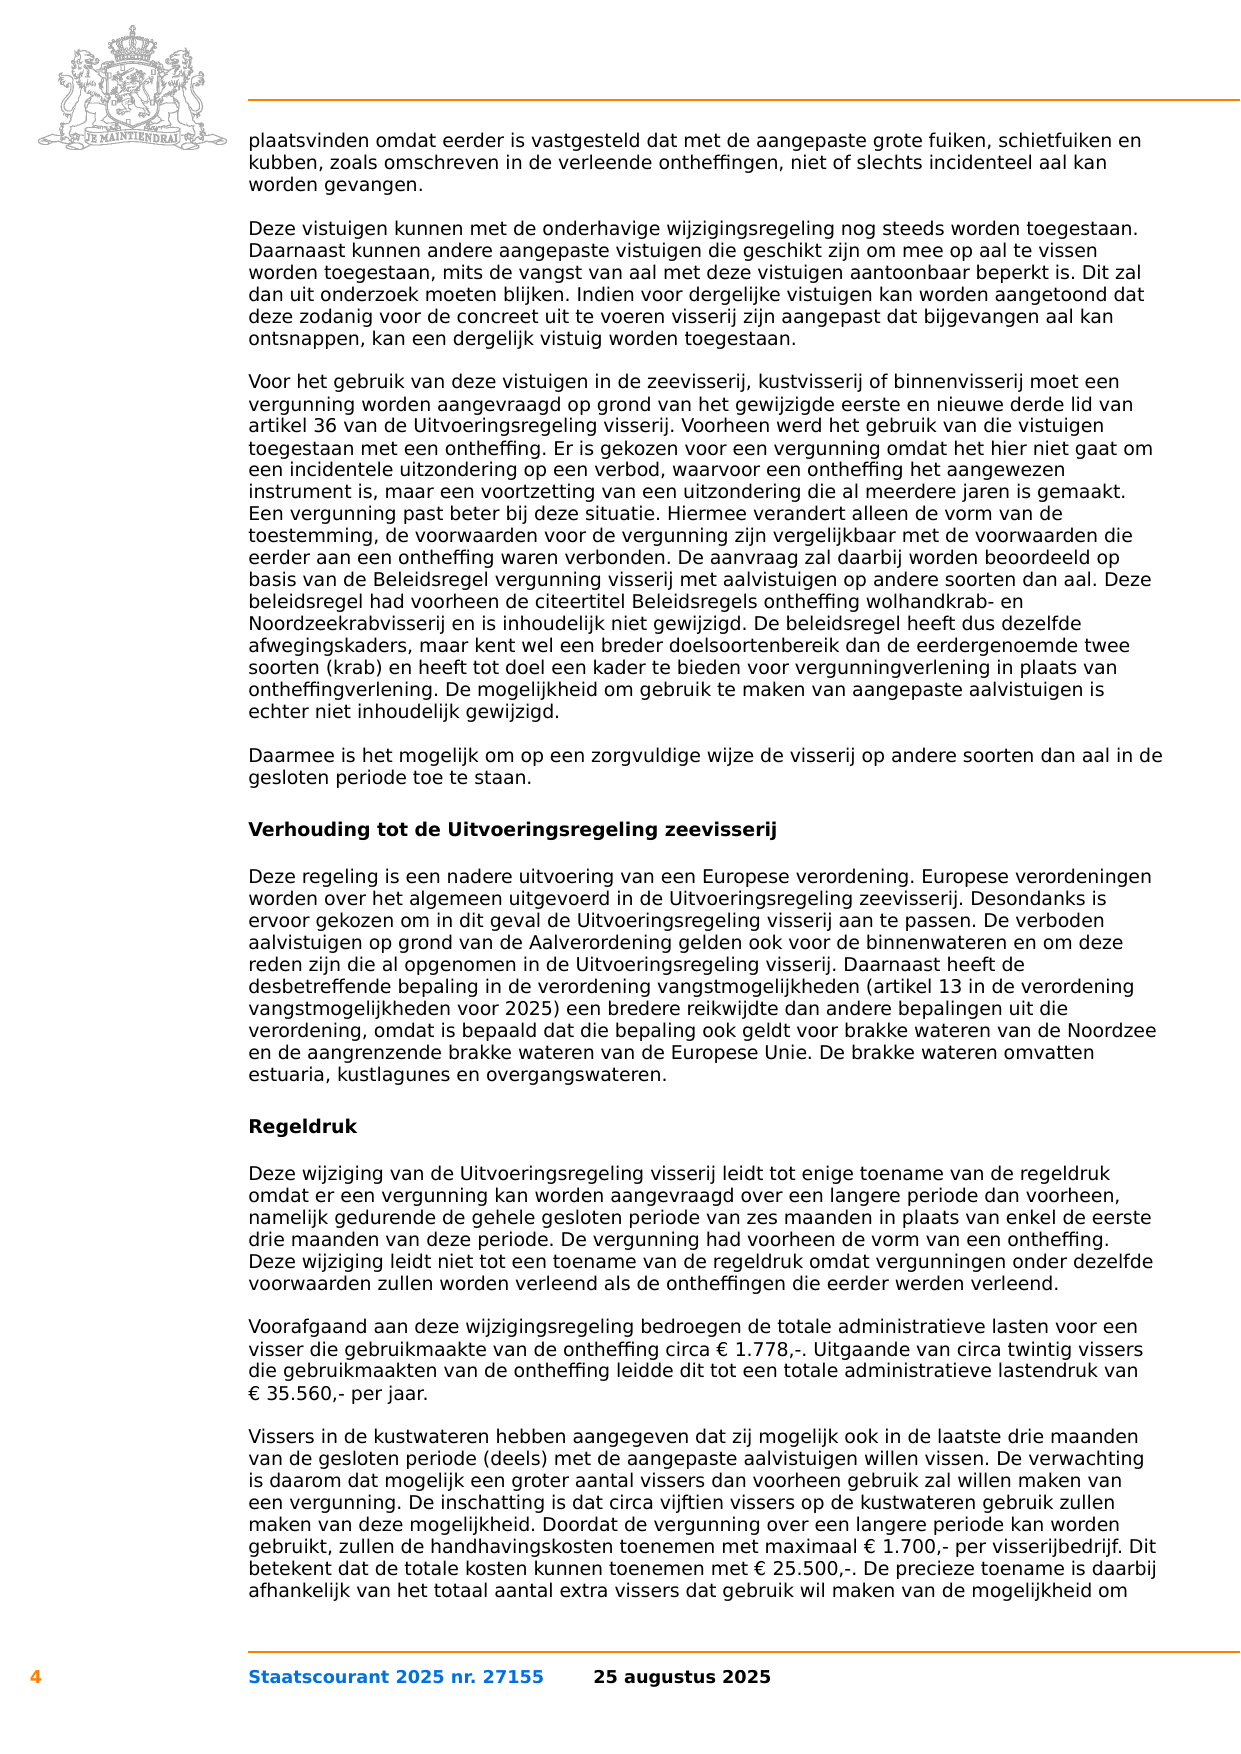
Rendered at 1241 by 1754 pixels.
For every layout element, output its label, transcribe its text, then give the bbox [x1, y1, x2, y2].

text Deze vistuigen kunnen met de onderhavige wijzigingsregeling nog steeds worden toegestaan. Daarnaast kunnen andere aangepaste vistuigen die geschikt zijn om mee op aal te vissen worden toegestaan, mits de vangst van aal met deze vistuigen aantoonbaar beperkt is. Dit zal dan uit onderzoek moeten blijken. Indien voor dergelijke vistuigen kan worden aangetoond dat deze zodanig voor de concreet uit te voeren visserij zijn aangepast dat bijgevangen aal kan ontsnappen, kan een dergelijk vistuig worden toegestaan. [248, 218, 1163, 349]
text Deze wijziging van de Uitvoeringsregeling visserij leidt tot enige toename van de regeldruk omdat er een vergunning kan worden aangevraagd over een langere periode dan voorheen, namelijk gedurende de gehele gesloten periode van zes maanden in plaats van enkel de eerste drie maanden van deze periode. De vergunning had voorheen de vorm van een ontheffing. Deze wijziging leidt niet tot een toename van de regeldruk omdat vergunningen onder dezelfde voorwaarden zullen worden verleend als de ontheffingen die eerder werden verleend. [248, 1163, 1163, 1294]
text Voor het gebruik van deze vistuigen in de zeevisserij, kustvisserij of binnenvisserij moet een vergunning worden aangevraagd op grond van het gewijzigde eerste en nieuwe derde lid van artikel 36 van de Uitvoeringsregeling visserij. Voorheen werd het gebruik van die vistuigen toegestaan met een ontheffing. Er is gekozen voor een vergunning omdat het hier niet gaat om een incidentele uitzondering op een verbod, waarvoor een ontheffing het aangewezen instrument is, maar een voortzetting van een uitzondering die al meerdere jaren is gemaakt. Een vergunning past beter bij deze situatie. Hiermee verandert alleen de vorm van de toestemming, de voorwaarden voor de vergunning zijn vergelijkbaar met de voorwaarden die eerder aan een ontheffing waren verbonden. De aanvraag zal daarbij worden beoordeeld op basis van de Beleidsregel vergunning visserij met aalvistuigen op andere soorten dan aal. Deze beleidsregel had voorheen de citeertitel Beleidsregels ontheffing wolhandkrab- en Noordzeekrabvisserij en is inhoudelijk niet gewijzigd. De beleidsregel heeft dus dezelfde afwegingskaders, maar kent wel een breder doelsoortenbereik dan de eerdergenoemde twee soorten (krab) en heeft tot doel een kader te bieden voor vergunningverlening in plaats van ontheffingverlening. De mogelijkheid om gebruik te maken van aangepaste aalvistuigen is echter niet inhoudelijk gewijzigd. [248, 371, 1163, 723]
subtitle Verhouding tot de Uitvoeringsregeling zeevisserij [248, 819, 1163, 841]
subtitle Regeldruk [248, 1116, 1163, 1138]
text Vissers in de kustwateren hebben aangegeven dat zij mogelijk ook in de laatste drie maanden van de gesloten periode (deels) met de aangepaste aalvistuigen willen vissen. De verwachting is daarom dat mogelijk een groter aantal vissers dan voorheen gebruik zal willen maken van een vergunning. De inschatting is dat circa vijftien vissers op de kustwateren gebruik zullen maken van deze mogelijkheid. Doordat de vergunning over een langere periode kan worden gebruikt, zullen de handhavingskosten toenemen met maximaal € 1.700,- per visserijbedrijf. Dit betekent dat de totale kosten kunnen toenemen met € 25.500,-. De precieze toename is daarbij afhankelijk van het totaal aantal extra vissers dat gebruik wil maken van de mogelijkheid om [248, 1426, 1163, 1602]
text Daarmee is het mogelijk om op een zorgvuldige wijze de visserij op andere soorten dan aal in de gesloten periode toe te staan. [248, 745, 1163, 789]
text Voorafgaand aan deze wijzigingsregeling bedroegen de totale administratieve lasten voor een visser die gebruikmaakte van de ontheffing circa € 1.778,-. Uitgaande van circa twintig vissers die gebruikmaakten van de ontheffing leidde dit tot een totale administratieve lastendruk van € 35.560,- per jaar. [248, 1316, 1163, 1404]
picture [38, 25, 227, 150]
text Deze regeling is een nadere uitvoering van een Europese verordening. Europese verordeningen worden over het algemeen uitgevoerd in de Uitvoeringsregeling zeevisserij. Desondanks is ervoor gekozen om in dit geval de Uitvoeringsregeling visserij aan te passen. De verboden aalvistuigen op grond van de Aalverordening gelden ook voor de binnenwateren en om deze reden zijn die al opgenomen in de Uitvoeringsregeling visserij. Daarnaast heeft de desbetreffende bepaling in de verordening vangstmogelijkheden (artikel 13 in de verordening vangstmogelijkheden voor 2025) een bredere reikwijdte dan andere bepalingen uit die verordening, omdat is bepaald dat die bepaling ook geldt voor brakke wateren van de Noordzee en de aangrenzende brakke wateren van de Europese Unie. De brakke wateren omvatten estuaria, kustlagunes en overgangswateren. [248, 866, 1163, 1086]
text plaatsvinden omdat eerder is vastgesteld dat met de aangepaste grote fuiken, schietfuiken en kubben, zoals omschreven in de verleende ontheffingen, niet of slechts incidenteel aal kan worden gevangen. [248, 130, 1163, 196]
